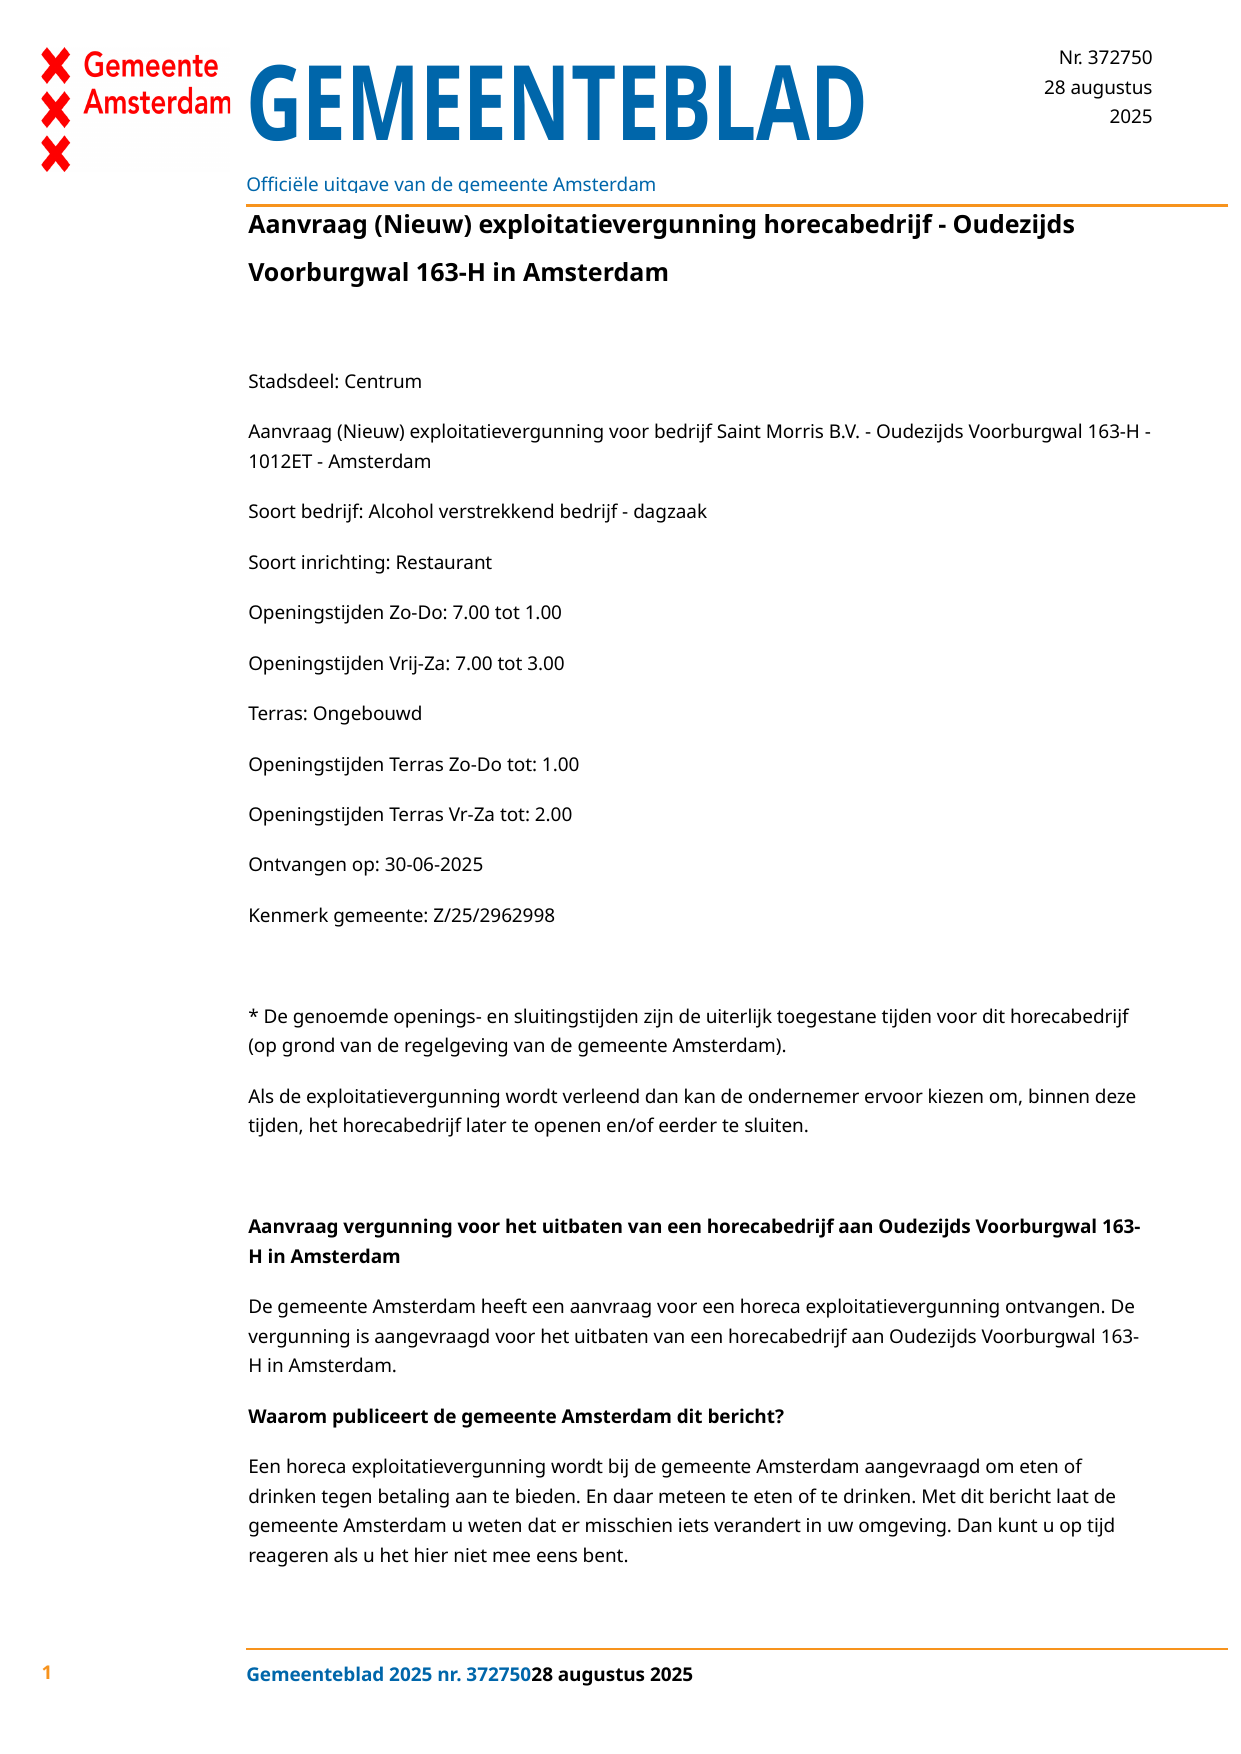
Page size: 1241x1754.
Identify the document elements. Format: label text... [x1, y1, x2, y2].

text Aanvraag vergunning voor het uitbaten van een horecabedrijf aan Oudezijds Voorburgwal 163-H in Amsterdam [248, 1213, 1152, 1269]
text De gemeente Amsterdam heeft een aanvraag voor een horeca exploitatievergunning ontvangen. De vergunning is aangevraagd voor het uitbaten van een horecabedrijf aan Oudezijds Voorburgwal 163-H in Amsterdam. [248, 1293, 1152, 1378]
text Een horeca exploitatievergunning wordt bij de gemeente Amsterdam aangevraagd om eten of drinken tegen betaling aan te bieden. En daar meteen te eten of te drinken. Met dit bericht laat de gemeente Amsterdam u weten dat er misschien iets verandert in uw omgeving. Dan kunt u op tijd reageren als u het hier niet mee eens bent. [248, 1453, 1152, 1568]
text Soort bedrijf: Alcohol verstrekkend bedrijf - dagzaak [248, 499, 1152, 524]
text Soort inrichting: Restaurant [248, 549, 1152, 575]
text Waarom publiceert de gemeente Amsterdam dit bericht? [248, 1403, 1152, 1429]
text Aanvraag (Nieuw) exploitatievergunning horecabedrijf - Oudezijds Voorburgwal 163-H in Amsterdam [248, 207, 1152, 288]
text Aanvraag (Nieuw) exploitatievergunning voor bedrijf Saint Morris B.V. - Oudezijds Voorburgwal 163-H - 1012ET - Amsterdam [248, 419, 1152, 474]
text Openingstijden Vrij-Za: 7.00 tot 3.00 [248, 650, 1152, 676]
text Stadsdeel: Centrum [248, 368, 1152, 394]
text * De genoemde openings- en sluitingstijden zijn de uiterlijk toegestane tijden voor dit horecabedrijf (op grond van de regelgeving van de gemeente Amsterdam). [248, 1003, 1152, 1058]
text Openingstijden Terras Vr-Za tot: 2.00 [248, 801, 1152, 827]
picture [41, 47, 231, 172]
text Openingstijden Zo-Do: 7.00 tot 1.00 [248, 599, 1152, 625]
text Openingstijden Terras Zo-Do tot: 1.00 [248, 751, 1152, 777]
text Terras: Ongebouwd [248, 700, 1152, 726]
text Kenmerk gemeente: Z/25/2962998 [248, 902, 1152, 928]
text Als de exploitatievergunning wordt verleend dan kan de ondernemer ervoor kiezen om, binnen deze tijden, het horecabedrijf later te openen en/of eerder te sluiten. [248, 1083, 1152, 1138]
text Ontvangen op: 30-06-2025 [248, 852, 1152, 877]
